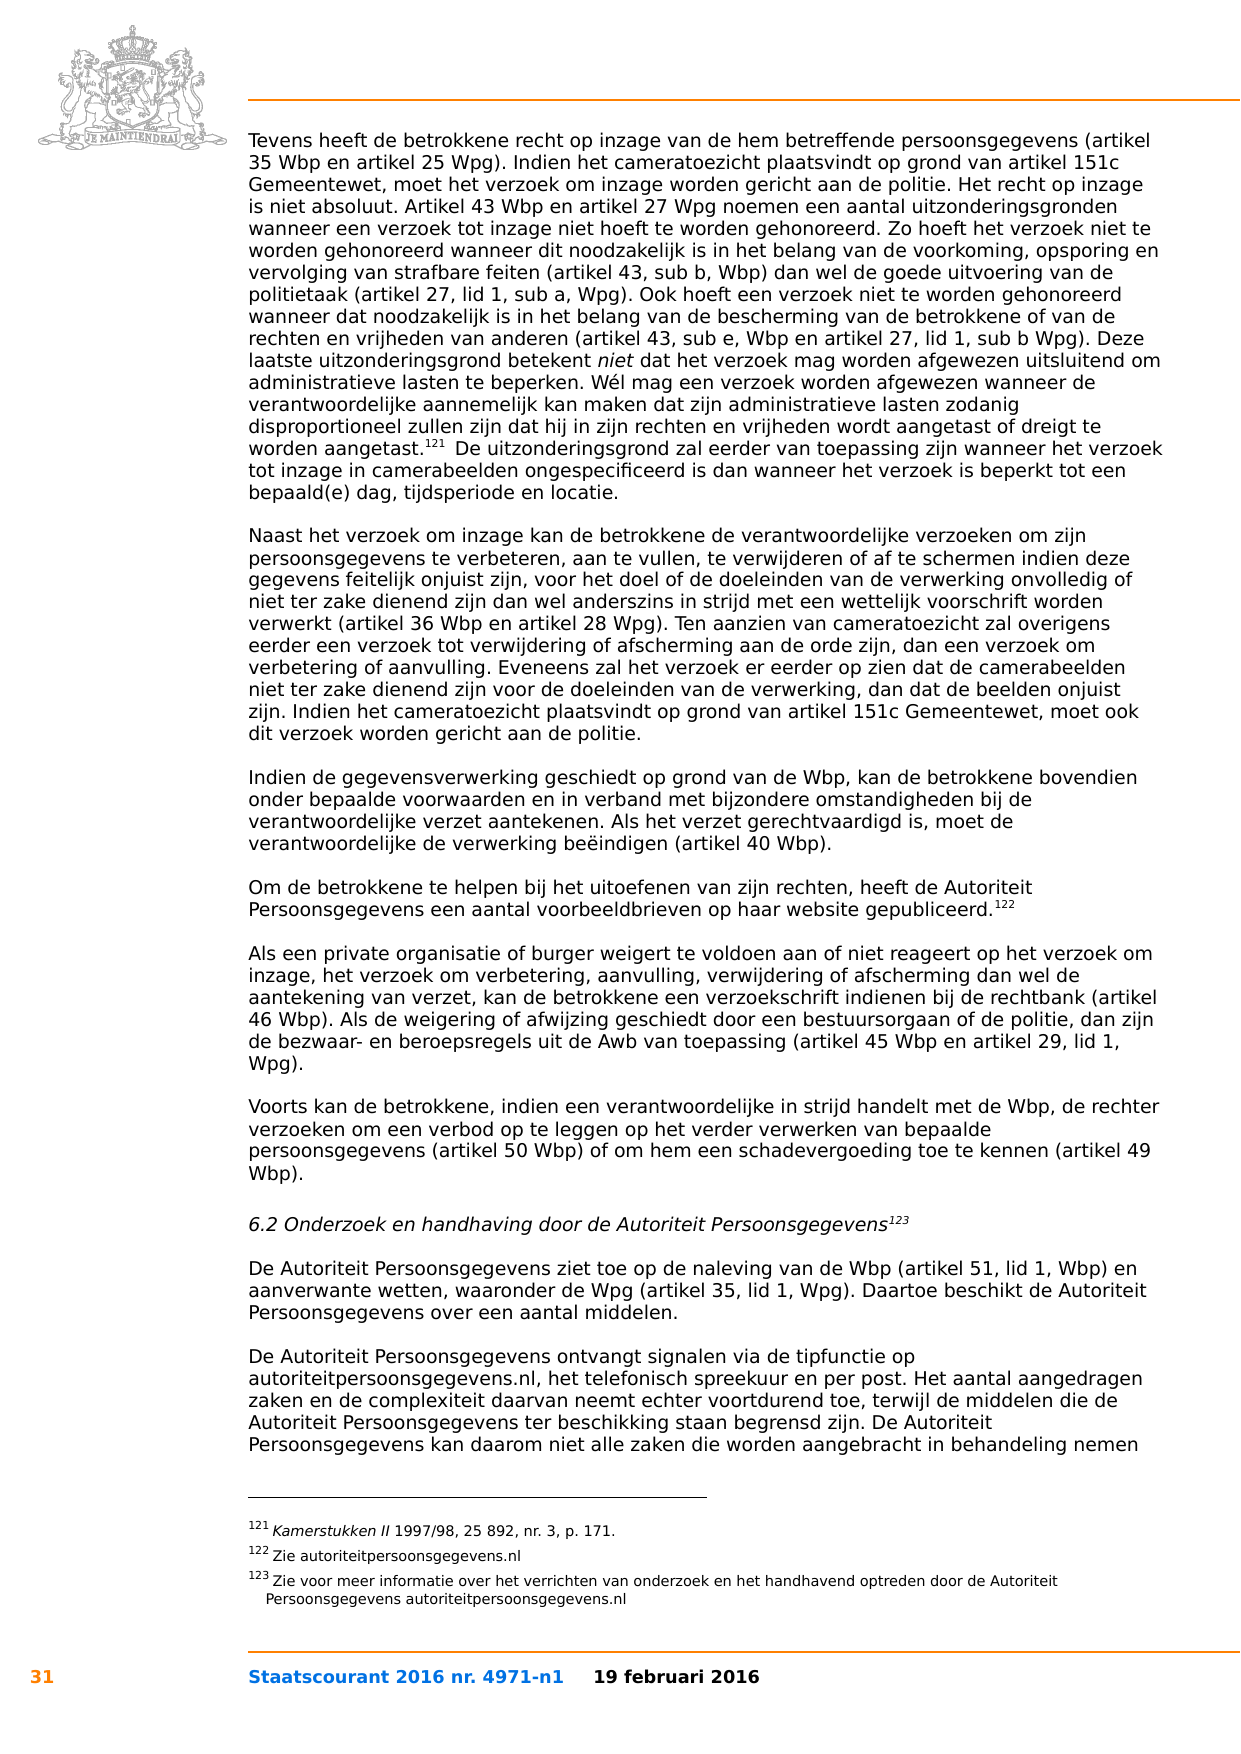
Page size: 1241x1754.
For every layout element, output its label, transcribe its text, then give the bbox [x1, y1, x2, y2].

picture [38, 25, 227, 150]
text Voorts kan de betrokkene, indien een verantwoordelijke in strijd handelt met de Wbp, de rechter verzoeken om een verbod op te leggen op het verder verwerken van bepaalde persoonsgegevens (artikel 50 Wbp) of om hem een schadevergoeding toe te kennen (artikel 49 Wbp). [248, 1096, 1163, 1184]
text Kamerstukken II 1997/98, 25 892, nr. 3, p. 171. [248, 1519, 1163, 1541]
text Zie voor meer informatie over het verrichten van onderzoek en het handhavend optreden door de Autoriteit Persoonsgegevens autoriteitpersoonsgegevens.nl [248, 1569, 1163, 1608]
text Als een private organisatie of burger weigert te voldoen aan of niet reageert op het verzoek om inzage, het verzoek om verbetering, aanvulling, verwijdering of afscherming dan wel de aantekening van verzet, kan de betrokkene een verzoekschrift indienen bij de rechtbank (artikel 46 Wbp). Als de weigering of afwijzing geschiedt door een bestuursorgaan of de politie, dan zijn de bezwaar- en beroepsregels uit de Awb van toepassing (artikel 45 Wbp en artikel 29, lid 1, Wpg). [248, 943, 1163, 1074]
text Naast het verzoek om inzage kan de betrokkene de verantwoordelijke verzoeken om zijn persoonsgegevens te verbeteren, aan te vullen, te verwijderen of af te schermen indien deze gegevens feitelijk onjuist zijn, voor het doel of de doeleinden van de verwerking onvolledig of niet ter zake dienend zijn dan wel anderszins in strijd met een wettelijk voorschrift worden verwerkt (artikel 36 Wbp en artikel 28 Wpg). Ten aanzien van cameratoezicht zal overigens eerder een verzoek tot verwijdering of afscherming aan de orde zijn, dan een verzoek om verbetering of aanvulling. Eveneens zal het verzoek er eerder op zien dat de camerabeelden niet ter zake dienend zijn voor de doeleinden van de verwerking, dan dat de beelden onjuist zijn. Indien het cameratoezicht plaatsvindt op grond van artikel 151c Gemeentewet, moet ook dit verzoek worden gericht aan de politie. [248, 525, 1163, 745]
subtitle 6.2 Onderzoek en handhaving door de Autoriteit Persoonsgegevens [248, 1214, 1163, 1236]
text Om de betrokkene te helpen bij het uitoefenen van zijn rechten, heeft de Autoriteit Persoonsgegevens een aantal voorbeeldbrieven op haar website gepubliceerd. [248, 877, 1163, 921]
text Indien de gegevensverwerking geschiedt op grond van de Wbp, kan de betrokkene bovendien onder bepaalde voorwaarden en in verband met bijzondere omstandigheden bij de verantwoordelijke verzet aantekenen. Als het verzet gerechtvaardigd is, moet de verantwoordelijke de verwerking beëindigen (artikel 40 Wbp). [248, 767, 1163, 855]
text Zie autoriteitpersoonsgegevens.nl [248, 1544, 1163, 1566]
text Tevens heeft de betrokkene recht op inzage van de hem betreffende persoonsgegevens (artikel 35 Wbp en artikel 25 Wpg). Indien het cameratoezicht plaatsvindt op grond van artikel 151c Gemeentewet, moet het verzoek om inzage worden gericht aan de politie. Het recht op inzage is niet absoluut. Artikel 43 Wbp en artikel 27 Wpg noemen een aantal uitzonderingsgronden wanneer een verzoek tot inzage niet hoeft te worden gehonoreerd. Zo hoeft het verzoek niet te worden gehonoreerd wanneer dit noodzakelijk is in het belang van de voorkoming, opsporing en vervolging van strafbare feiten (artikel 43, sub b, Wbp) dan wel de goede uitvoering van de politietaak (artikel 27, lid 1, sub a, Wpg). Ook hoeft een verzoek niet te worden gehonoreerd wanneer dat noodzakelijk is in het belang van de bescherming van de betrokkene of van de rechten en vrijheden van anderen (artikel 43, sub e, Wbp en artikel 27, lid 1, sub b Wpg). Deze laatste uitzonderingsgrond betekent niet dat het verzoek mag worden afgewezen uitsluitend om administratieve lasten te beperken. Wél mag een verzoek worden afgewezen wanneer de verantwoordelijke aannemelijk kan maken dat zijn administratieve lasten zodanig disproportioneel zullen zijn dat hij in zijn rechten en vrijheden wordt aangetast of dreigt te worden aangetast. De uitzonderingsgrond zal eerder van toepassing zijn wanneer het verzoek tot inzage in camerabeelden ongespecificeerd is dan wanneer het verzoek is beperkt tot een bepaald(e) dag, tijdsperiode en locatie. [248, 130, 1163, 503]
text De Autoriteit Persoonsgegevens ziet toe op de naleving van de Wbp (artikel 51, lid 1, Wbp) en aanverwante wetten, waaronder de Wpg (artikel 35, lid 1, Wpg). Daartoe beschikt de Autoriteit Persoonsgegevens over een aantal middelen. [248, 1258, 1163, 1324]
text De Autoriteit Persoonsgegevens ontvangt signalen via de tipfunctie op autoriteitpersoonsgegevens.nl, het telefonisch spreekuur en per post. Het aantal aangedragen zaken en de complexiteit daarvan neemt echter voortdurend toe, terwijl de middelen die de Autoriteit Persoonsgegevens ter beschikking staan begrensd zijn. De Autoriteit Persoonsgegevens kan daarom niet alle zaken die worden aangebracht in behandeling nemen [248, 1346, 1163, 1456]
